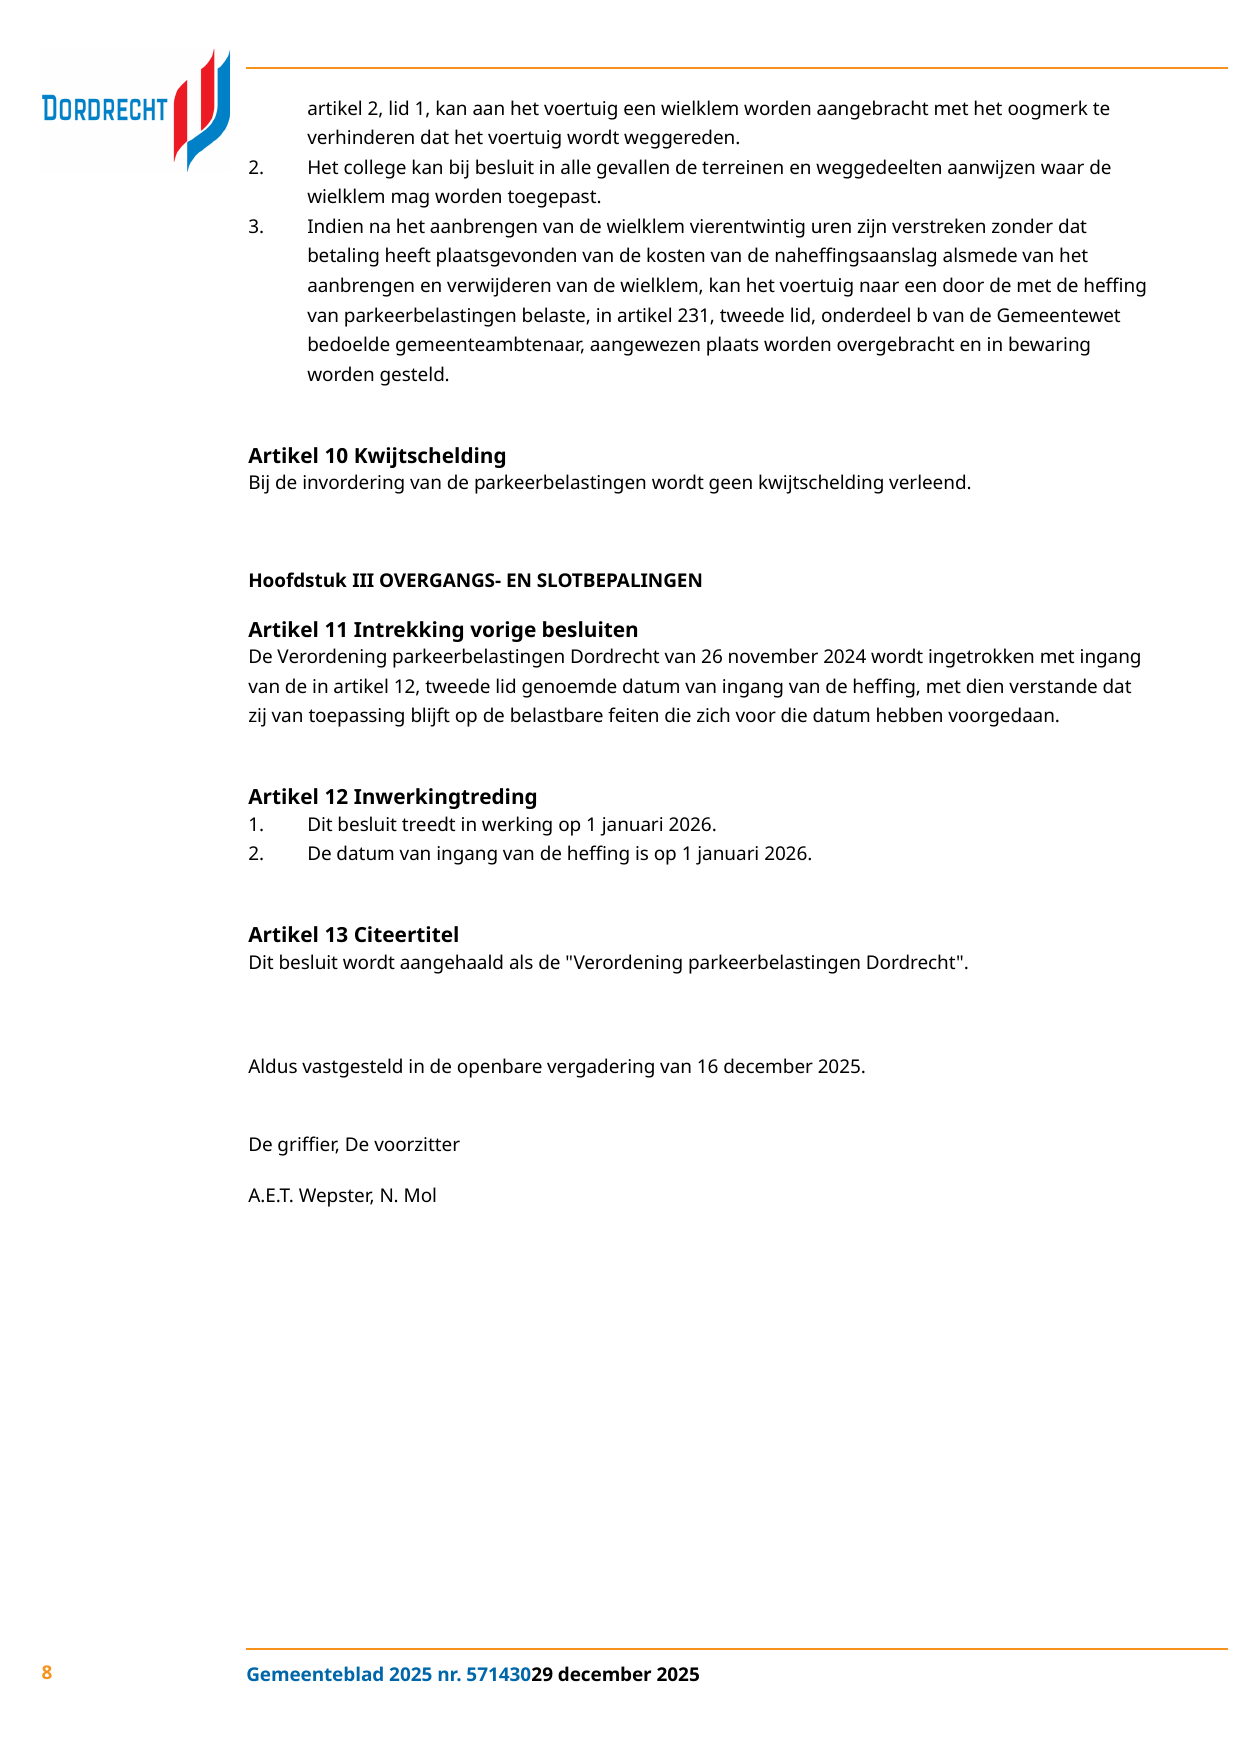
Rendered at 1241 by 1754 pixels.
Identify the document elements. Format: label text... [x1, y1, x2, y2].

picture [41, 47, 231, 172]
text De Verordening parkeerbelastingen Dordrecht van 26 november 2024 wordt ingetrokken met ingang van de in artikel 12, tweede lid genoemde datum van ingang van de heffing, met dien verstande dat zij van toepassing blijft op de belastbare feiten die zich voor die datum hebben voorgedaan. [248, 643, 1152, 728]
text Artikel 13 Citeertitel [248, 920, 1152, 949]
list artikel 2, lid 1, kan aan het voertuig een wielklem worden aangebracht met het oogmerk te verhinderen dat het voertuig wordt weggereden. [248, 95, 1152, 150]
list De datum van ingang van de heffing is op 1 januari 2026. [248, 840, 1152, 866]
text Aldus vastgesteld in de openbare vergadering van 16 december 2025. [248, 1054, 1152, 1079]
text Artikel 10 Kwijtschelding [248, 441, 1152, 469]
list Het college kan bij besluit in alle gevallen de terreinen en weggedeelten aanwijzen waar de wielklem mag worden toegepast. [248, 154, 1152, 209]
text Dit besluit wordt aangehaald als de "Verordening parkeerbelastingen Dordrecht". [248, 949, 1152, 974]
text Artikel 11 Intrekking vorige besluiten [248, 615, 1152, 643]
text A.E.T. Wepster, N. Mol [248, 1182, 1152, 1208]
text Hoofdstuk III OVERGANGS- EN SLOTBEPALINGEN [248, 566, 1152, 594]
text De griffier, De voorzitter [248, 1131, 1152, 1157]
text Artikel 12 Inwerkingtreding [248, 782, 1152, 811]
list Dit besluit treedt in werking op 1 januari 2026. [248, 811, 1152, 837]
list Indien na het aanbrengen van de wielklem vierentwintig uren zijn verstreken zonder dat betaling heeft plaatsgevonden van de kosten van de naheffingsaanslag alsmede van het aanbrengen en verwijderen van de wielklem, kan het voertuig naar een door de met de heffing van parkeerbelastingen belaste, in artikel 231, tweede lid, onderdeel b van de Gemeentewet bedoelde gemeenteambtenaar, aangewezen plaats worden overgebracht en in bewaring worden gesteld. [248, 213, 1152, 387]
text Bij de invordering van de parkeerbelastingen wordt geen kwijtschelding verleend. [248, 469, 1152, 495]
